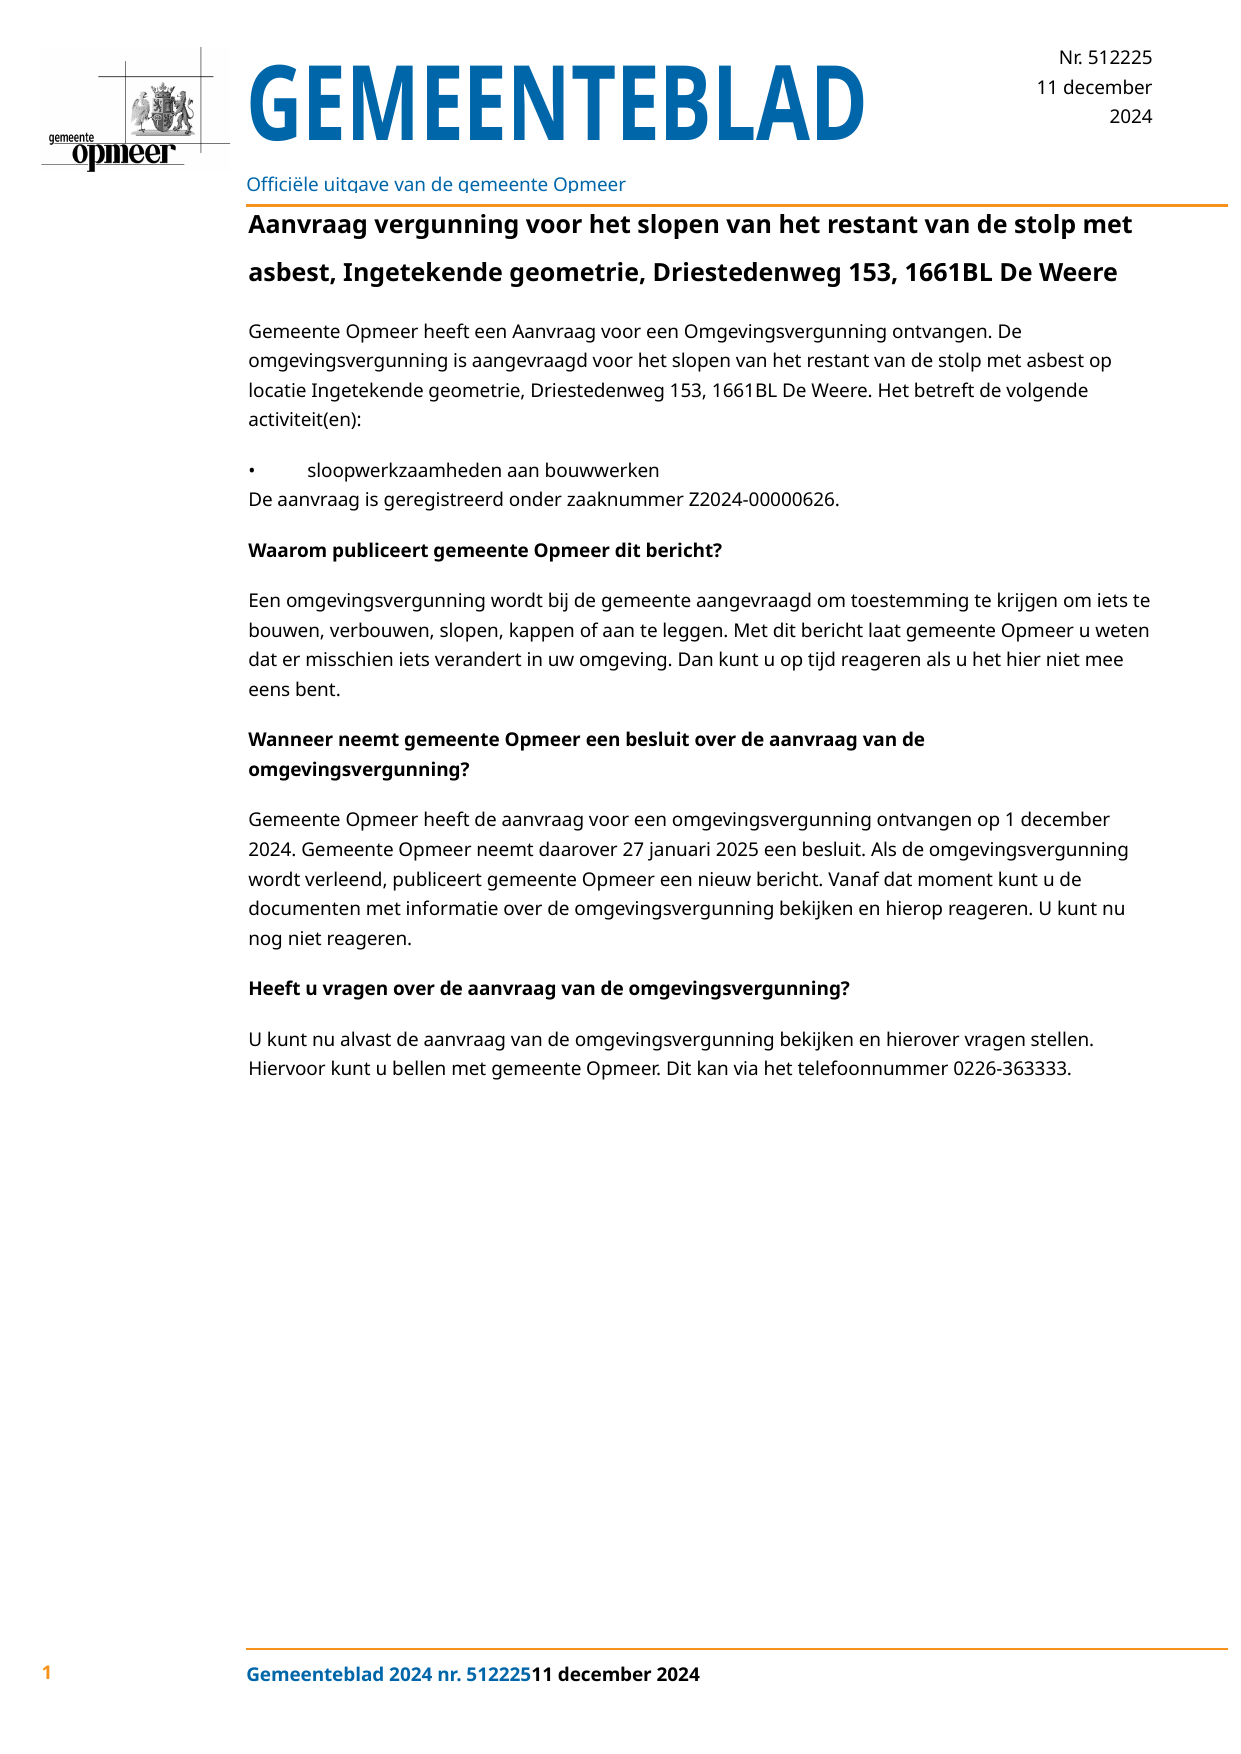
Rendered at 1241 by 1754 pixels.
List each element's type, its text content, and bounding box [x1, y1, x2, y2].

text Waarom publiceert gemeente Opmeer dit bericht? [248, 537, 1152, 563]
text U kunt nu alvast de aanvraag van de omgevingsvergunning bekijken en hierover vragen stellen. Hiervoor kunt u bellen met gemeente Opmeer. Dit kan via het telefoonnummer 0226-363333. [248, 1026, 1152, 1081]
text Aanvraag vergunning voor het slopen van het restant van de stolp met asbest, Ingetekende geometrie, Driestedenweg 153, 1661BL De Weere [248, 207, 1152, 288]
text Gemeente Opmeer heeft een Aanvraag voor een Omgevingsvergunning ontvangen. De omgevingsvergunning is aangevraagd voor het slopen van het restant van de stolp met asbest op locatie Ingetekende geometrie, Driestedenweg 153, 1661BL De Weere. Het betreft de volgende activiteit(en): [248, 318, 1152, 432]
text Wanneer neemt gemeente Opmeer een besluit over de aanvraag van de omgevingsvergunning? [248, 727, 1152, 782]
text De aanvraag is geregistreerd onder zaaknummer Z2024-00000626. [248, 487, 1152, 512]
picture [41, 47, 231, 172]
list sloopwerkzaamheden aan bouwwerken [248, 457, 1152, 483]
text Heeft u vragen over de aanvraag van de omgevingsvergunning? [248, 975, 1152, 1001]
text Een omgevingsvergunning wordt bij de gemeente aangevraagd om toestemming te krijgen om iets te bouwen, verbouwen, slopen, kappen of aan te leggen. Met dit bericht laat gemeente Opmeer u weten dat er misschien iets verandert in uw omgeving. Dan kunt u op tijd reageren als u het hier niet mee eens bent. [248, 587, 1152, 702]
text Gemeente Opmeer heeft de aanvraag voor een omgevingsvergunning ontvangen op 1 december 2024. Gemeente Opmeer neemt daarover 27 januari 2025 een besluit. Als de omgevingsvergunning wordt verleend, publiceert gemeente Opmeer een nieuw bericht. Vanaf dat moment kunt u de documenten met informatie over de omgevingsvergunning bekijken en hierop reageren. U kunt nu nog niet reageren. [248, 807, 1152, 951]
